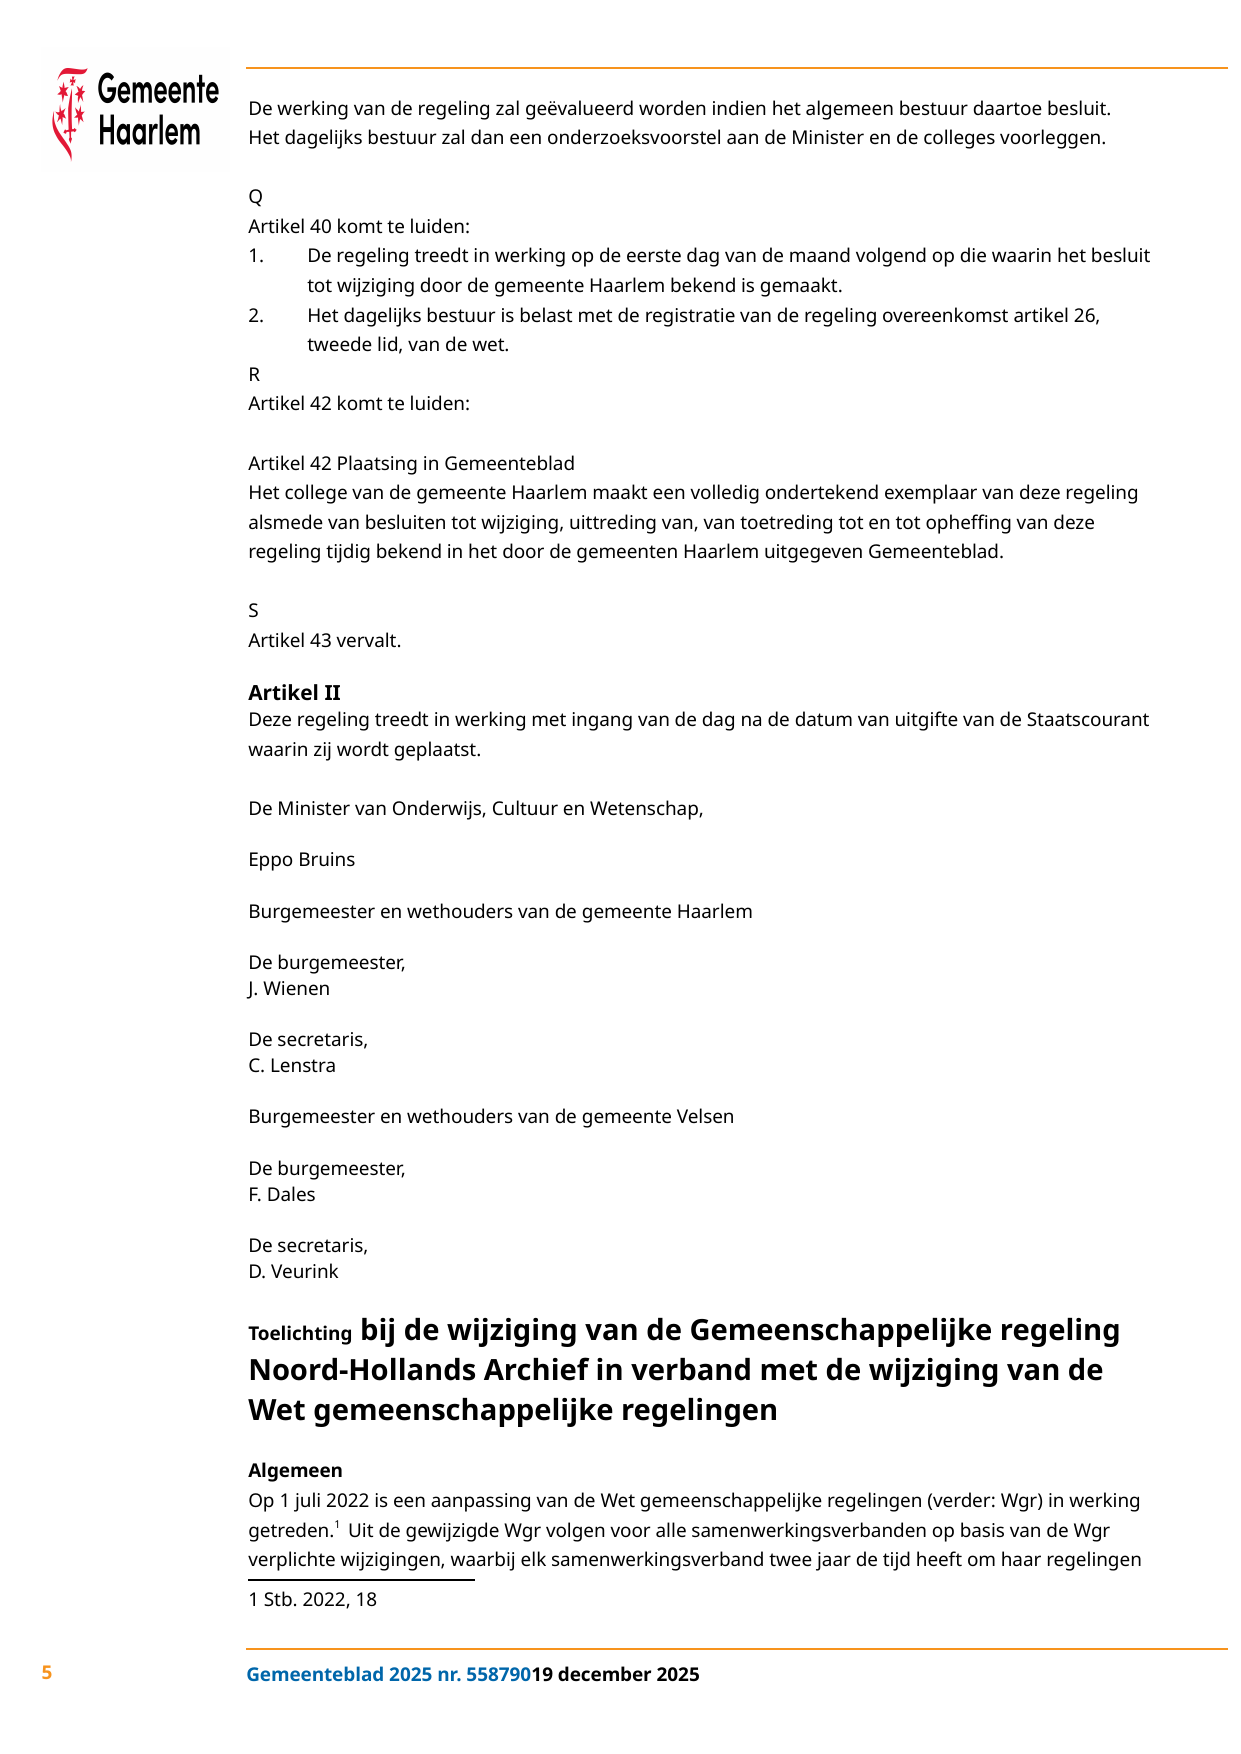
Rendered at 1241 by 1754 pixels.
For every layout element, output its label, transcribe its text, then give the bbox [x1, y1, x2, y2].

text Toelichting bij de wijziging van de Gemeenschappelijke regeling Noord-Hollands Archief in verband met de wijziging van de Wet gemeenschappelijke regelingen [248, 1309, 1152, 1428]
text D. Veurink [248, 1258, 1152, 1284]
text Eppo Bruins [248, 846, 1152, 872]
text Algemeen [248, 1458, 1152, 1483]
text Artikel 42 komt te luiden: [248, 391, 1152, 416]
text Artikel 40 komt te luiden: [248, 213, 1152, 239]
text Q [248, 183, 1152, 209]
text F. Dales [248, 1181, 1152, 1207]
text De secretaris, [248, 1026, 1152, 1052]
text Het dagelijks bestuur zal dan een onderzoeksvoorstel aan de Minister en de colleges voorleggen. [248, 124, 1152, 150]
text Artikel 43 vervalt. [248, 627, 1152, 653]
text Burgemeester en wethouders van de gemeente Haarlem [248, 898, 1152, 923]
text Artikel II [248, 678, 1152, 706]
text Deze regeling treedt in werking met ingang van de dag na de datum van uitgifte van de Staatscourant waarin zij wordt geplaatst. [248, 706, 1152, 761]
text De Minister van Onderwijs, Cultuur en Wetenschap, [248, 795, 1152, 821]
picture [41, 47, 231, 172]
text De burgemeester, [248, 1155, 1152, 1181]
text Artikel 42 Plaatsing in Gemeenteblad [248, 450, 1152, 476]
text De secretaris, [248, 1232, 1152, 1258]
list De regeling treedt in werking op de eerste dag van de maand volgend op die waarin het besluit tot wijziging door de gemeente Haarlem bekend is gemaakt. [248, 243, 1152, 298]
text R [248, 361, 1152, 387]
text S [248, 598, 1152, 623]
text Stb. 2022, 18 [248, 1586, 1152, 1612]
text Het college van de gemeente Haarlem maakt een volledig ondertekend exemplaar van deze regeling alsmede van besluiten tot wijziging, uittreding van, van toetreding tot en tot opheffing van deze regeling tijdig bekend in het door de gemeenten Haarlem uitgegeven Gemeenteblad. [248, 479, 1152, 564]
text De werking van de regeling zal geëvalueerd worden indien het algemeen bestuur daartoe besluit. [248, 95, 1152, 121]
text Burgemeester en wethouders van de gemeente Velsen [248, 1104, 1152, 1129]
text J. Wienen [248, 975, 1152, 1001]
text C. Lenstra [248, 1052, 1152, 1078]
text Op 1 juli 2022 is een aanpassing van de Wet gemeenschappelijke regelingen (verder: Wgr) in werking getreden. Uit de gewijzigde Wgr volgen voor alle samenwerkingsverbanden op basis van de Wgr verplichte wijzigingen, waarbij elk samenwerkingsverband twee jaar de tijd heeft om haar regelingen [248, 1487, 1152, 1572]
text De burgemeester, [248, 949, 1152, 975]
list Het dagelijks bestuur is belast met de registratie van de regeling overeenkomst artikel 26, tweede lid, van de wet. [248, 302, 1152, 357]
